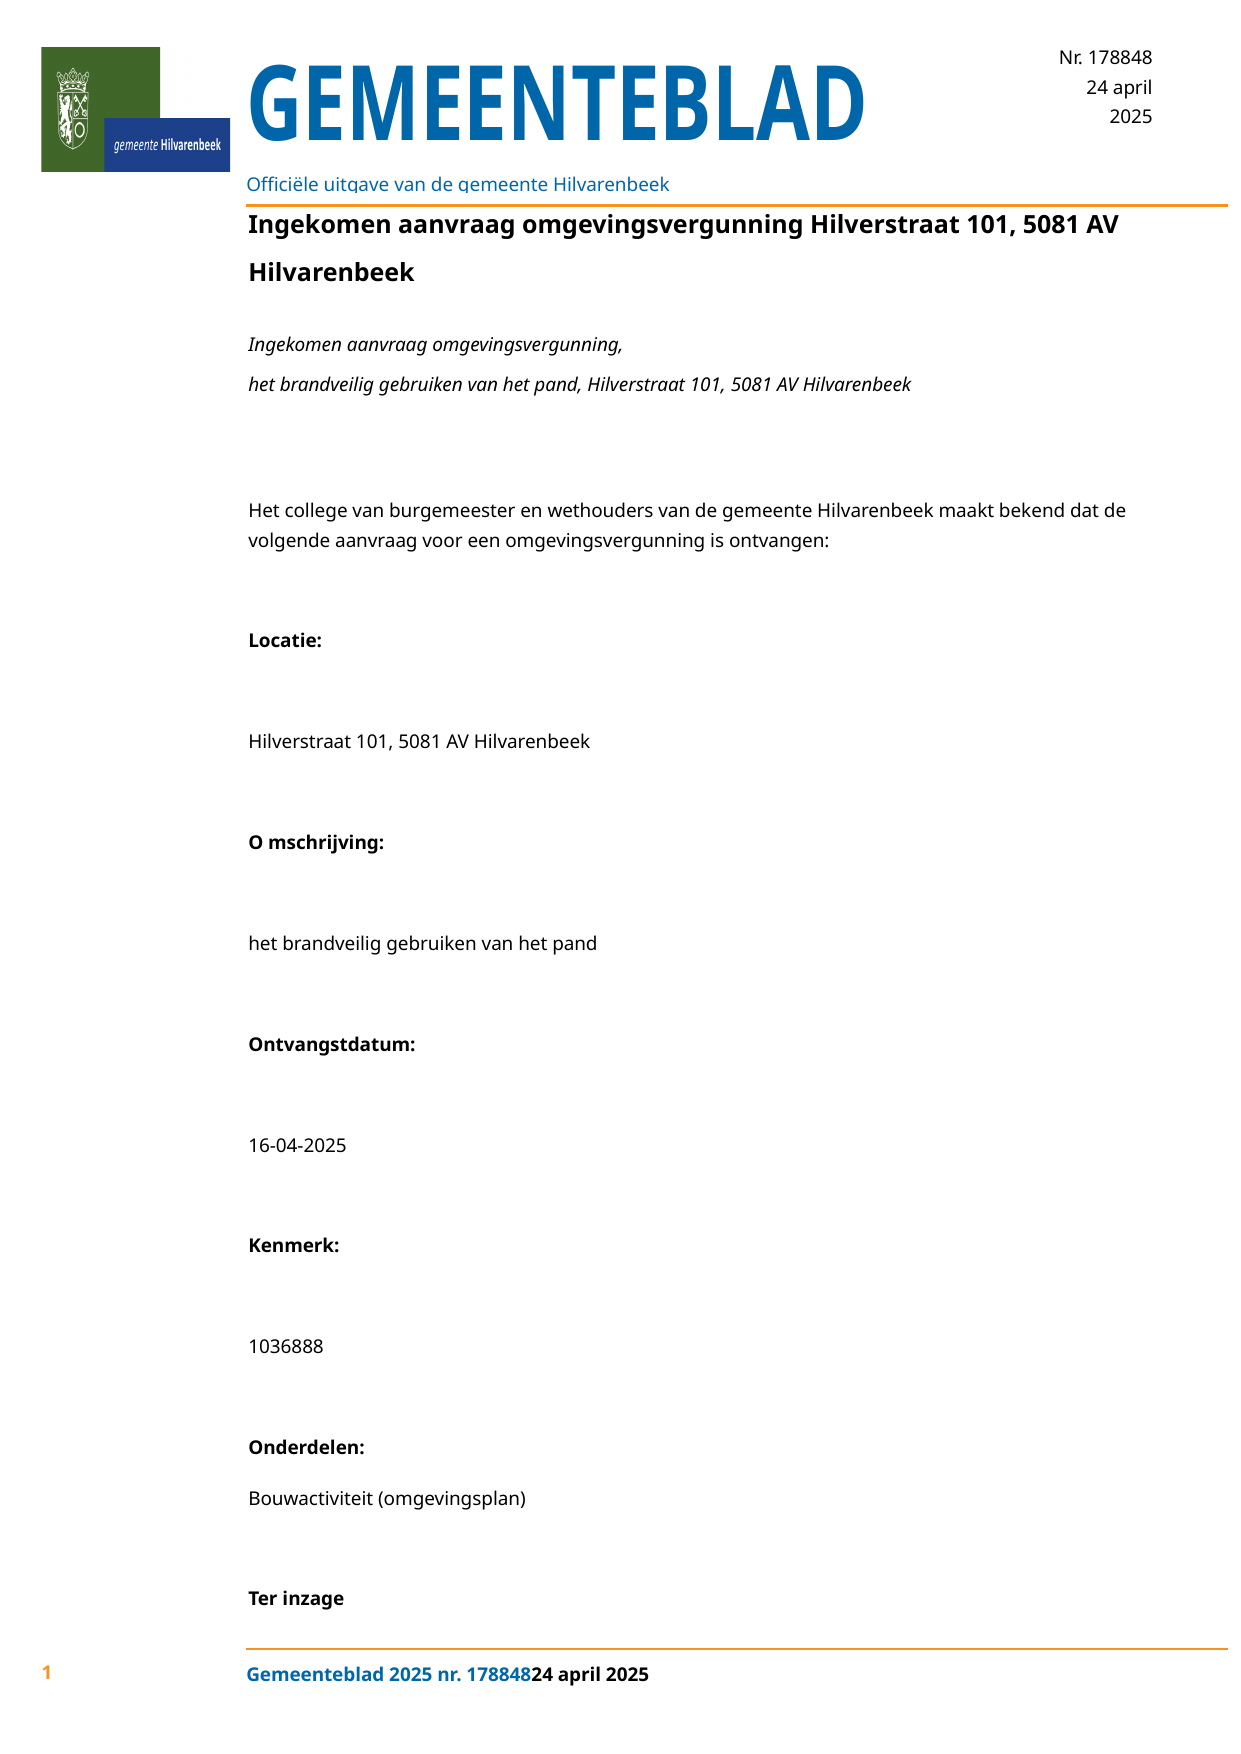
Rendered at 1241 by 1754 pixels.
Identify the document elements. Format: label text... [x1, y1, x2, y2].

text Hilverstraat 101, 5081 AV Hilvarenbeek [248, 728, 1152, 754]
text Ter inzage [248, 1586, 1152, 1611]
text het brandveilig gebruiken van het pand [248, 930, 1152, 956]
text 16-04-2025 [248, 1132, 1152, 1158]
picture [41, 47, 231, 172]
text Bouwactiviteit (omgevingsplan) [248, 1485, 1152, 1511]
text Onderdelen: [248, 1434, 1152, 1460]
text Kenmerk: [248, 1233, 1152, 1258]
text Ingekomen aanvraag omgevingsvergunning Hilverstraat 101, 5081 AV Hilvarenbeek [248, 207, 1152, 288]
text Ontvangstdatum: [248, 1031, 1152, 1057]
text 1036888 [248, 1333, 1152, 1359]
text Ingekomen aanvraag omgevingsvergunning, [248, 331, 1152, 357]
text Het college van burgemeester en wethouders van de gemeente Hilvarenbeek maakt bekend dat de volgende aanvraag voor een omgevingsvergunning is ontvangen: [248, 497, 1152, 553]
text het brandveilig gebruiken van het pand, Hilverstraat 101, 5081 AV Hilvarenbeek [248, 371, 1152, 396]
text O mschrijving: [248, 829, 1152, 855]
text Locatie: [248, 628, 1152, 653]
